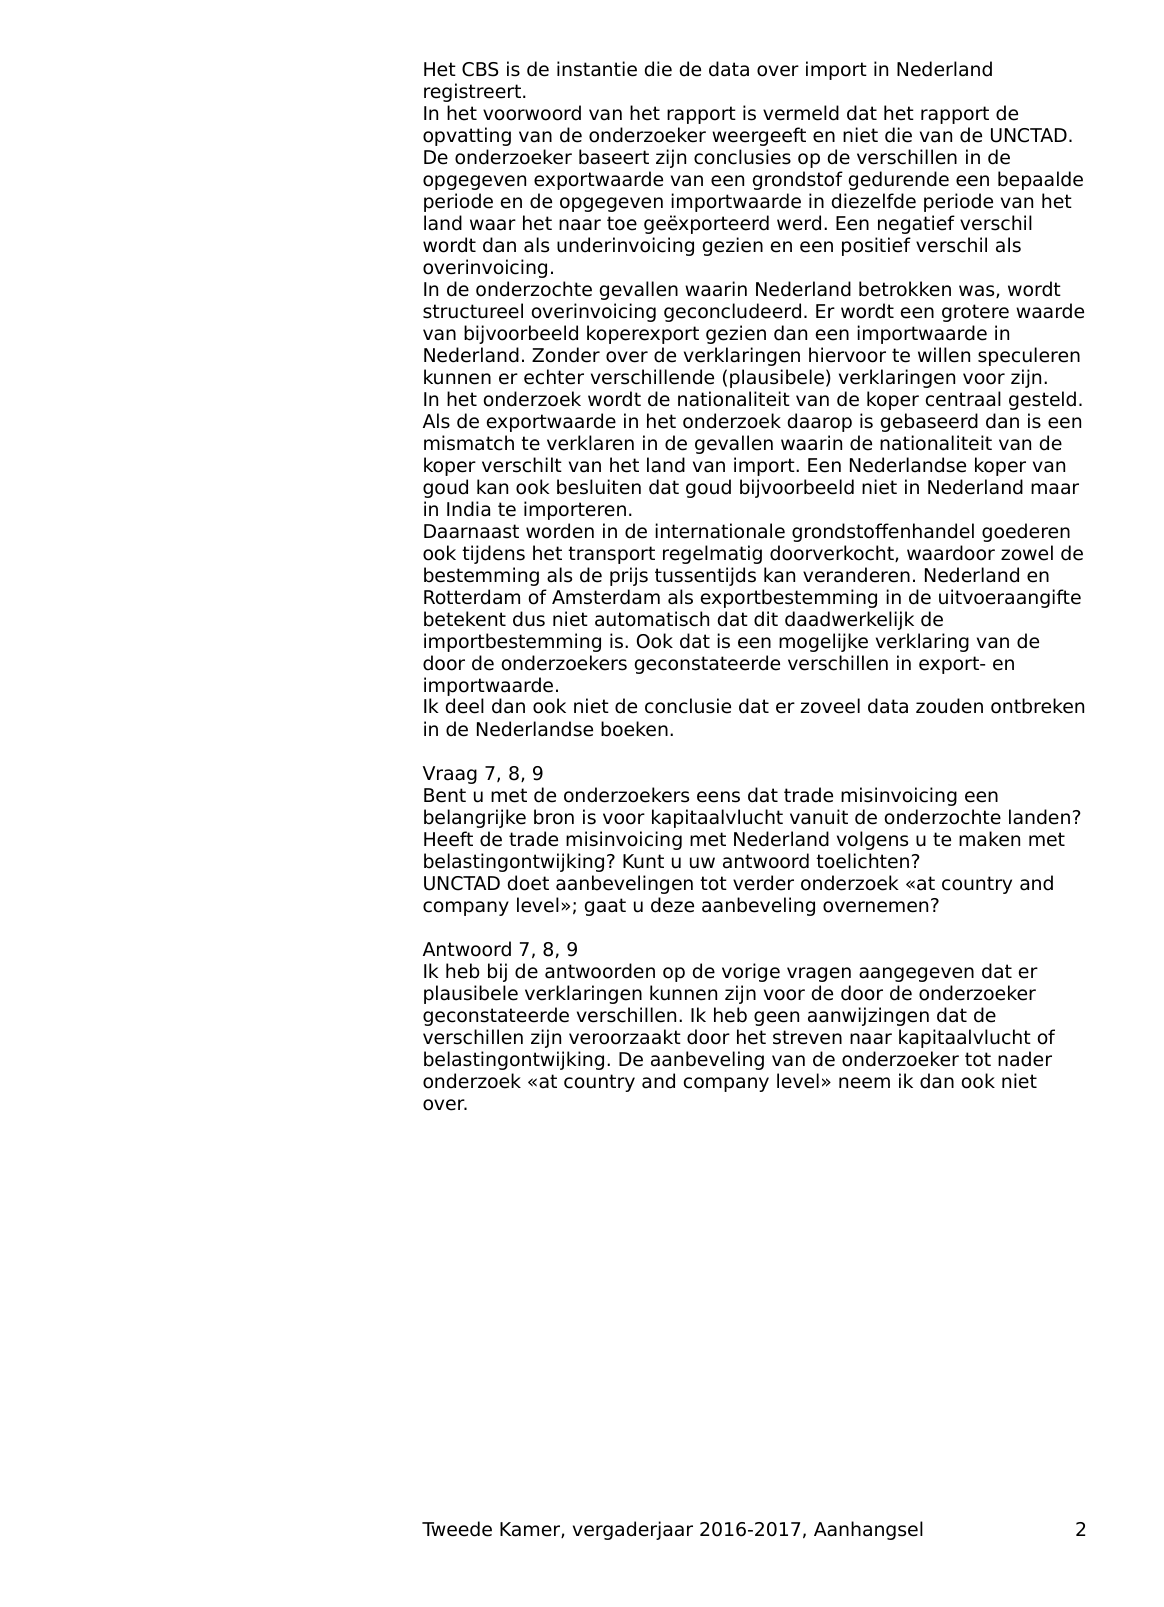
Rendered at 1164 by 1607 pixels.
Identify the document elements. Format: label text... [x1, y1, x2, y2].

text UNCTAD doet aanbevelingen tot verder onderzoek «at country and company level»; gaat u deze aanbeveling overnemen? [422, 872, 1087, 916]
text Antwoord 7, 8, 9 [422, 939, 1087, 961]
text Bent u met de onderzoekers eens dat trade misinvoicing een belangrijke bron is voor kapitaalvlucht vanuit de onderzochte landen? [422, 784, 1087, 828]
text Ik deel dan ook niet de conclusie dat er zoveel data zouden ontbreken in de Nederlandse boeken. [422, 696, 1087, 740]
text Heeft de trade misinvoicing met Nederland volgens u te maken met belastingontwijking? Kunt u uw antwoord toelichten? [422, 828, 1087, 872]
text Het CBS is de instantie die de data over import in Nederland registreert. [422, 59, 1087, 103]
text In het onderzoek wordt de nationaliteit van de koper centraal gesteld. Als de exportwaarde in het onderzoek daarop is gebaseerd dan is een mismatch te verklaren in de gevallen waarin de nationaliteit van de koper verschilt van het land van import. Een Nederlandse koper van goud kan ook besluiten dat goud bijvoorbeeld niet in Nederland maar in India te importeren. [422, 389, 1087, 521]
text Vraag 7, 8, 9 [422, 763, 1087, 784]
text In het voorwoord van het rapport is vermeld dat het rapport de opvatting van de onderzoeker weergeeft en niet die van de UNCTAD. De onderzoeker baseert zijn conclusies op de verschillen in de opgegeven exportwaarde van een grondstof gedurende een bepaalde periode en de opgegeven importwaarde in diezelfde periode van het land waar het naar toe geëxporteerd werd. Een negatief verschil wordt dan als underinvoicing gezien en een positief verschil als overinvoicing. [422, 103, 1087, 279]
text In de onderzochte gevallen waarin Nederland betrokken was, wordt structureel overinvoicing geconcludeerd. Er wordt een grotere waarde van bijvoorbeeld koperexport gezien dan een importwaarde in Nederland. Zonder over de verklaringen hiervoor te willen speculeren kunnen er echter verschillende (plausibele) verklaringen voor zijn. [422, 279, 1087, 389]
text Daarnaast worden in de internationale grondstoffenhandel goederen ook tijdens het transport regelmatig doorverkocht, waardoor zowel de bestemming als de prijs tussentijds kan veranderen. Nederland en Rotterdam of Amsterdam als exportbestemming in de uitvoeraangifte betekent dus niet automatisch dat dit daadwerkelijk de importbestemming is. Ook dat is een mogelijke verklaring van de door de onderzoekers geconstateerde verschillen in export- en importwaarde. [422, 521, 1087, 696]
text Ik heb bij de antwoorden op de vorige vragen aangegeven dat er plausibele verklaringen kunnen zijn voor de door de onderzoeker geconstateerde verschillen. Ik heb geen aanwijzingen dat de verschillen zijn veroorzaakt door het streven naar kapitaalvlucht of belastingontwijking. De aanbeveling van de onderzoeker tot nader onderzoek «at country and company level» neem ik dan ook niet over. [422, 961, 1087, 1114]
